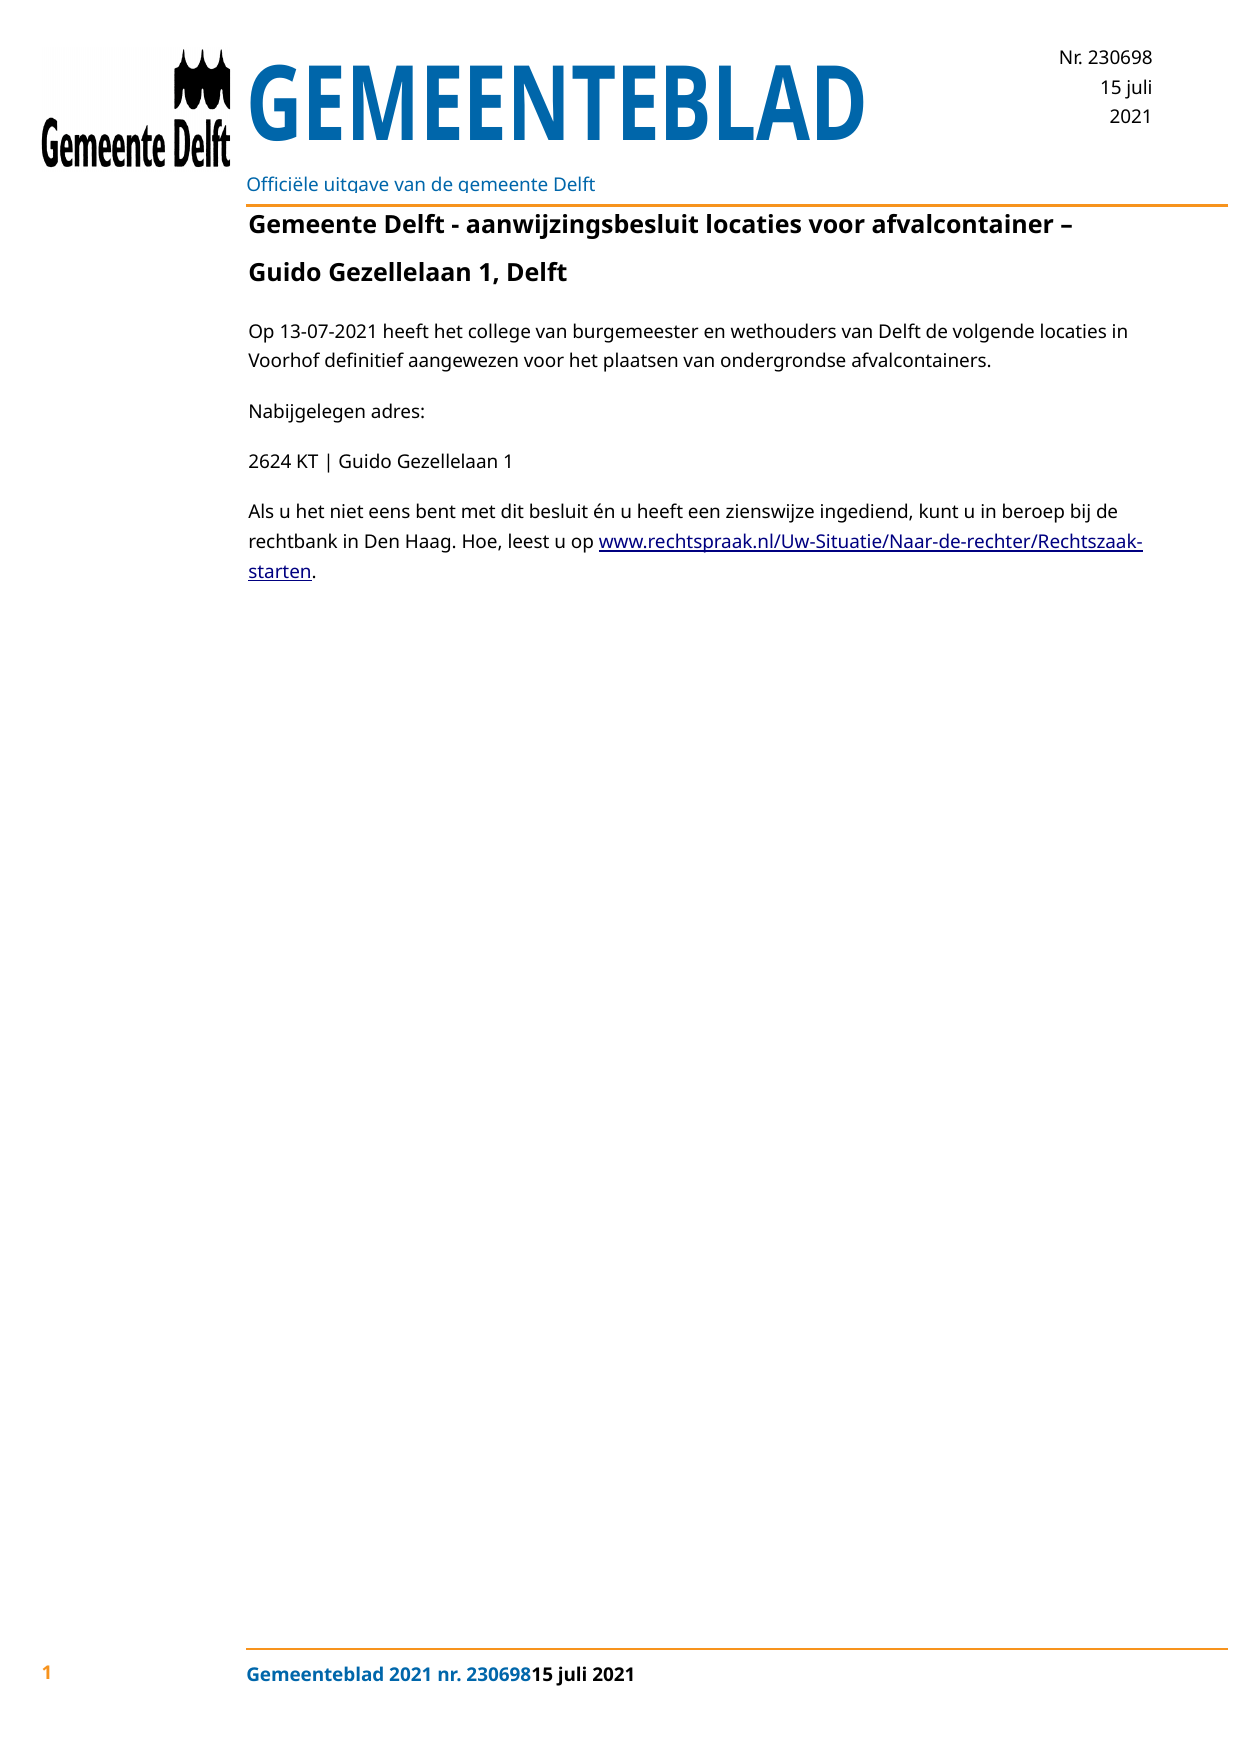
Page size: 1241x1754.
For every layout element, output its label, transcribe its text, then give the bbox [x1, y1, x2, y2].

picture [41, 47, 231, 172]
text Gemeente Delft - aanwijzingsbesluit locaties voor afvalcontainer – Guido Gezellelaan 1, Delft [248, 207, 1152, 288]
text Nabijgelegen adres: [248, 398, 1152, 424]
text Op 13-07-2021 heeft het college van burgemeester en wethouders van Delft de volgende locaties in Voorhof definitief aangewezen voor het plaatsen van ondergrondse afvalcontainers. [248, 318, 1152, 373]
text 2624 KT | Guido Gezellelaan 1 [248, 448, 1152, 474]
text Als u het niet eens bent met dit besluit én u heeft een zienswijze ingediend, kunt u in beroep bij de rechtbank in Den Haag. Hoe, leest u op www.rechtspraak.nl/Uw-Situatie/Naar-de-rechter/Rechtszaak-starten. [248, 499, 1152, 584]
